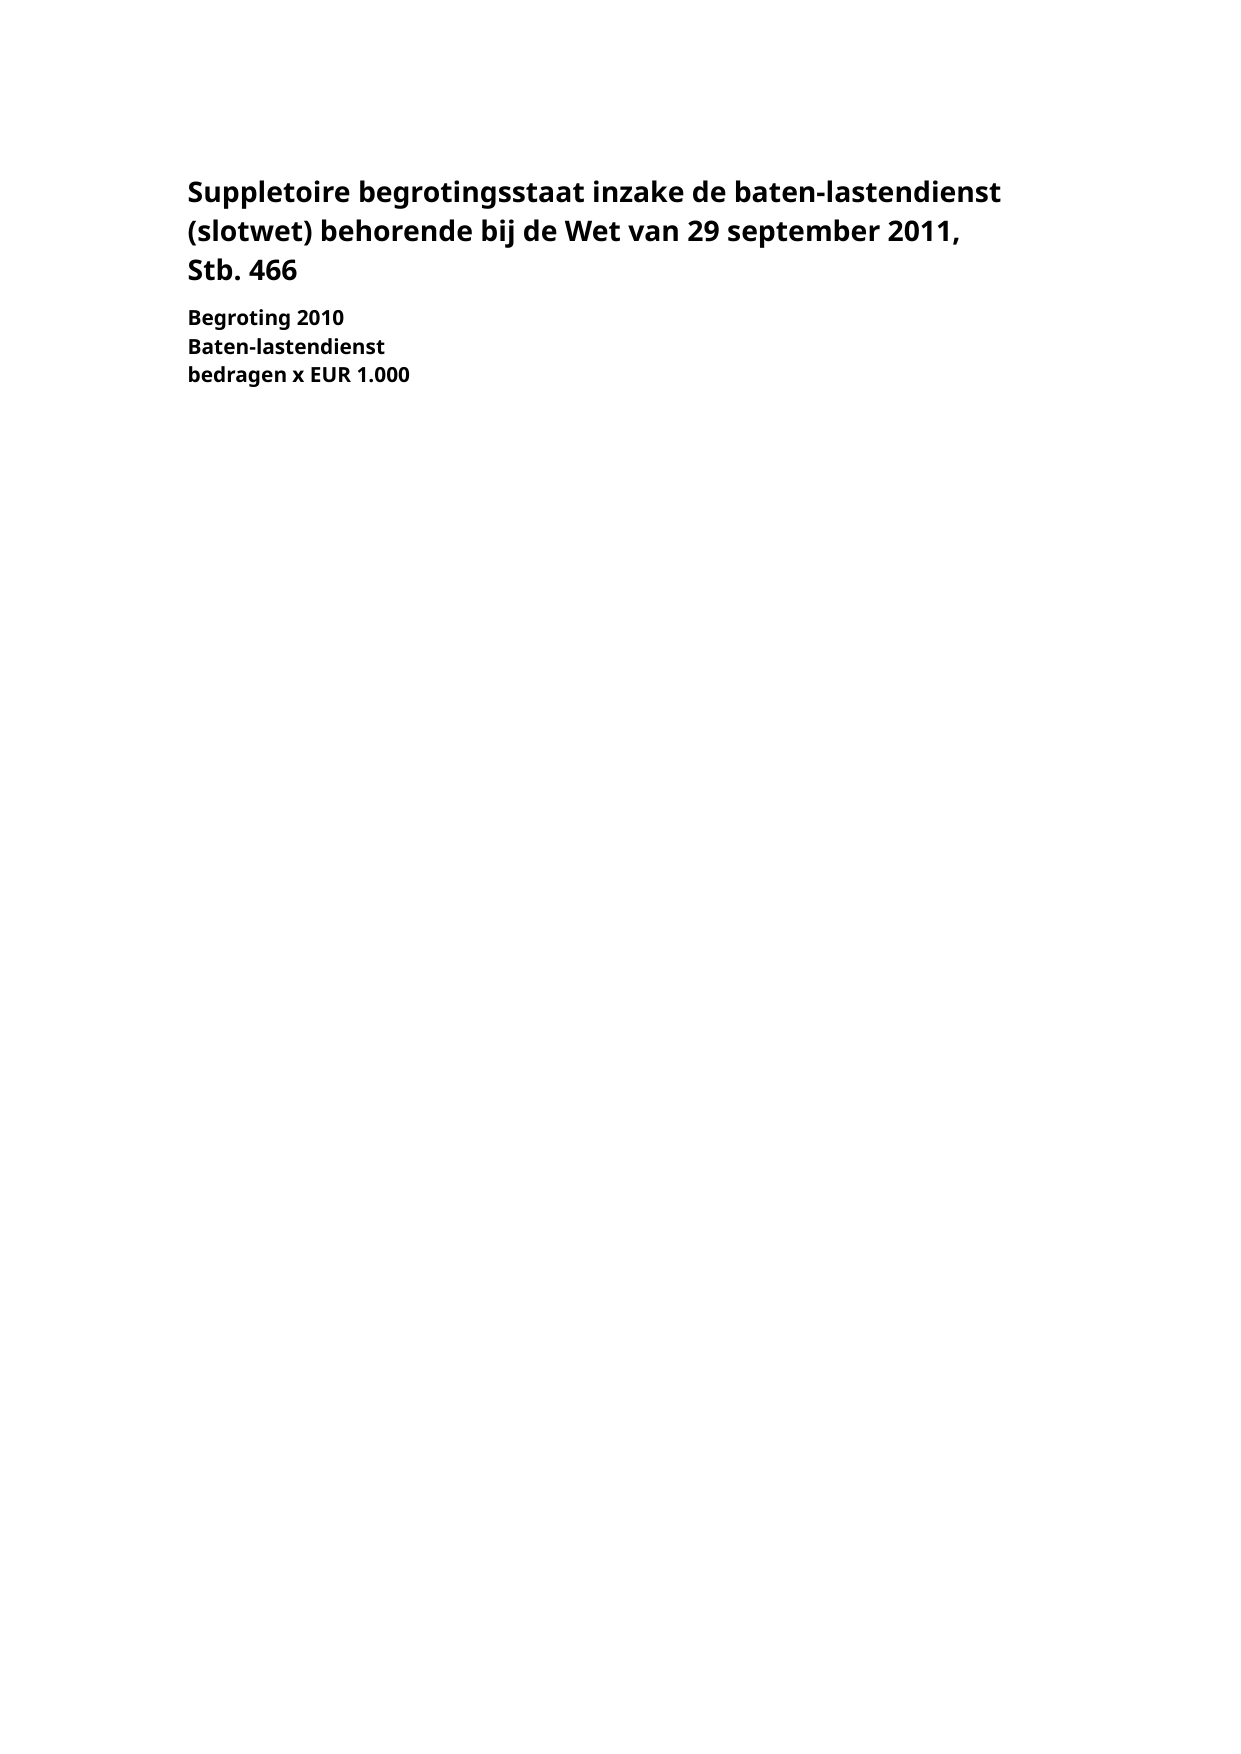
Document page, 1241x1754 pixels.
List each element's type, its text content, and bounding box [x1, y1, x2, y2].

text bedragen x EUR 1.000 [187, 360, 1053, 389]
text Begroting 2010 [187, 303, 1053, 332]
text Baten-lastendienst [187, 332, 1053, 360]
subtitle Suppletoire begrotingsstaat inzake de baten-lastendienst (slotwet) behorende bij de Wet van 29 september 2011, Stb. 466 [187, 172, 1053, 288]
